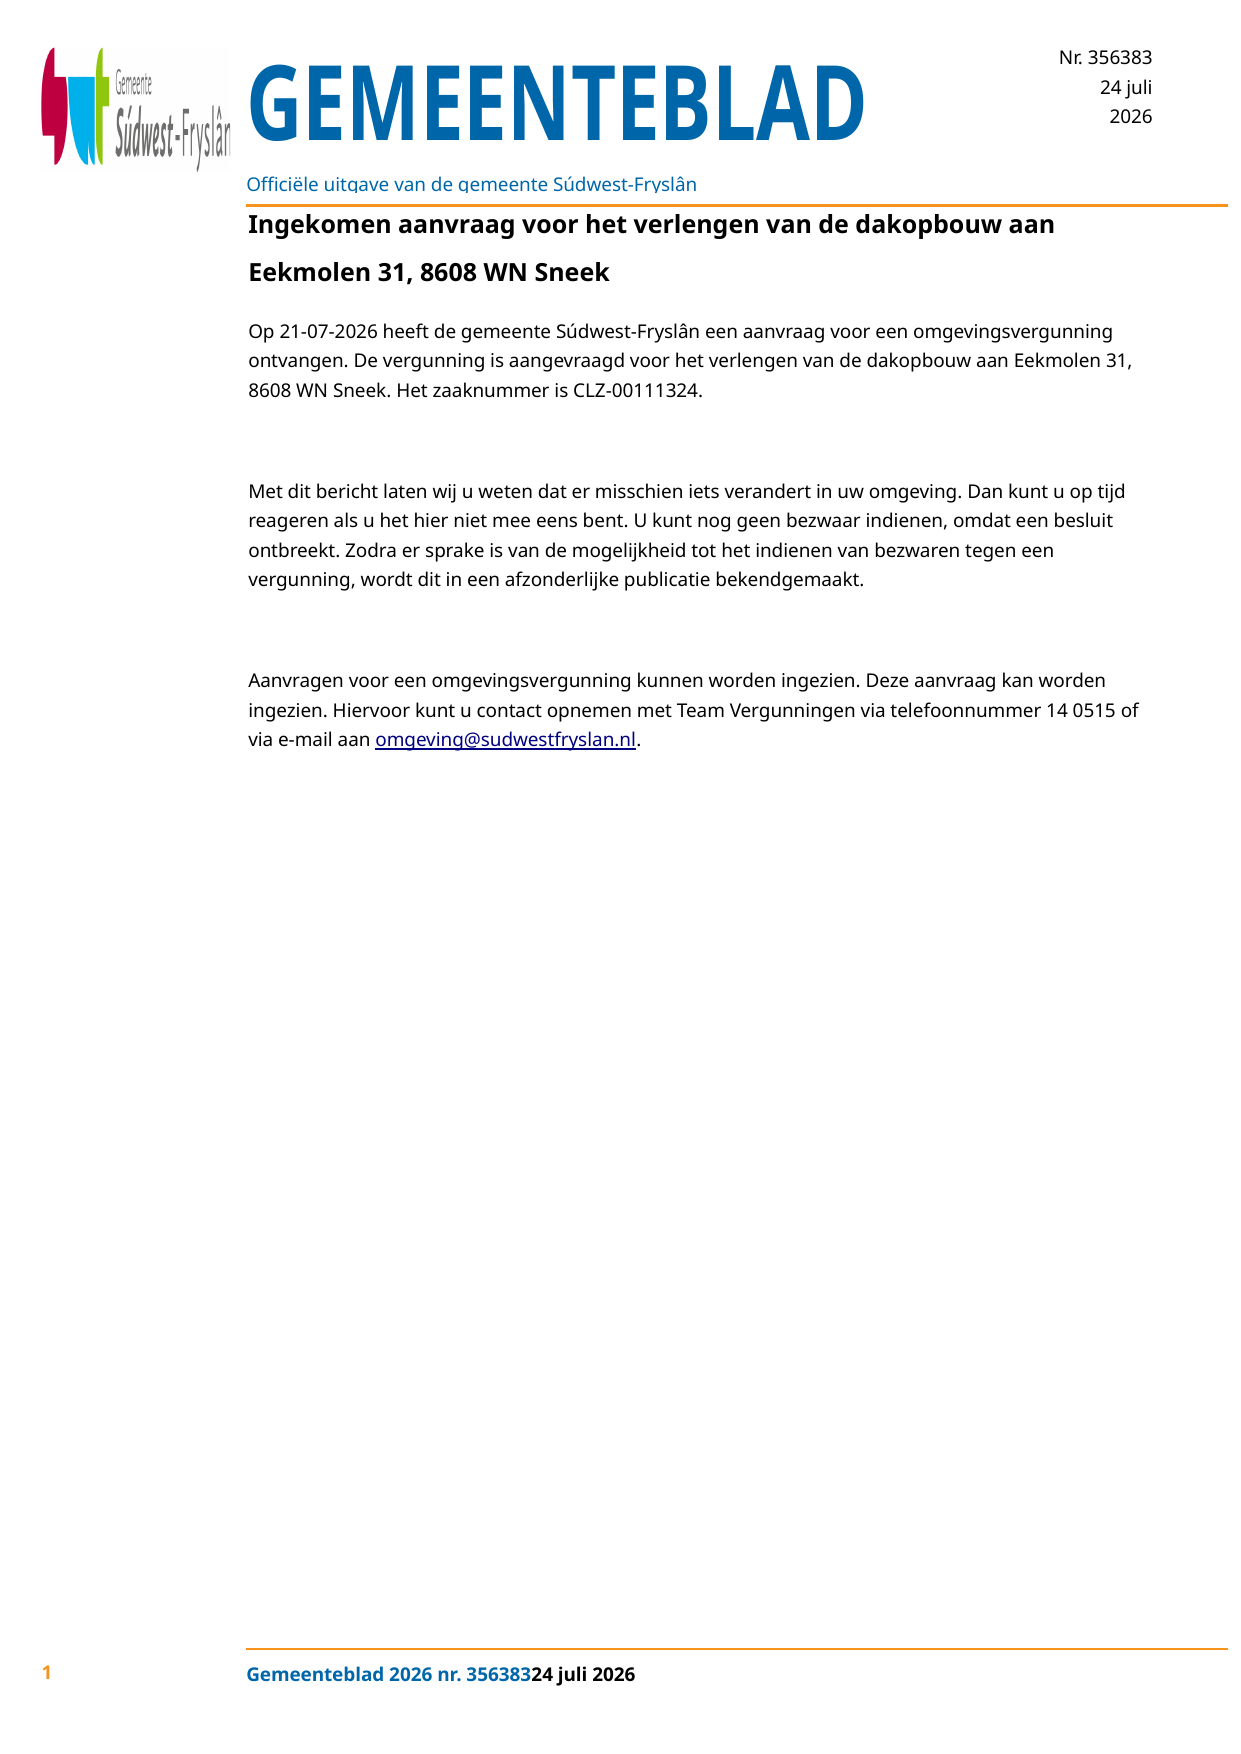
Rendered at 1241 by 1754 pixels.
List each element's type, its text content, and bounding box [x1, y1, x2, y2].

text Op 21-07-2026 heeft de gemeente Súdwest-Fryslân een aanvraag voor een omgevingsvergunning ontvangen. De vergunning is aangevraagd voor het verlengen van de dakopbouw aan Eekmolen 31, 8608 WN Sneek. Het zaaknummer is CLZ-00111324. [248, 318, 1152, 403]
picture [41, 47, 231, 172]
text Ingekomen aanvraag voor het verlengen van de dakopbouw aan Eekmolen 31, 8608 WN Sneek [248, 207, 1152, 288]
text Met dit bericht laten wij u weten dat er misschien iets verandert in uw omgeving. Dan kunt u op tijd reageren als u het hier niet mee eens bent. U kunt nog geen bezwaar indienen, omdat een besluit ontbreekt. Zodra er sprake is van de mogelijkheid tot het indienen van bezwaren tegen een vergunning, wordt dit in een afzonderlijke publicatie bekendgemaakt. [248, 478, 1152, 592]
text Aanvragen voor een omgevingsvergunning kunnen worden ingezien. Deze aanvraag kan worden ingezien. Hiervoor kunt u contact opnemen met Team Vergunningen via telefoonnummer 14 0515 of via e-mail aan omgeving@sudwestfryslan.nl. [248, 667, 1152, 752]
